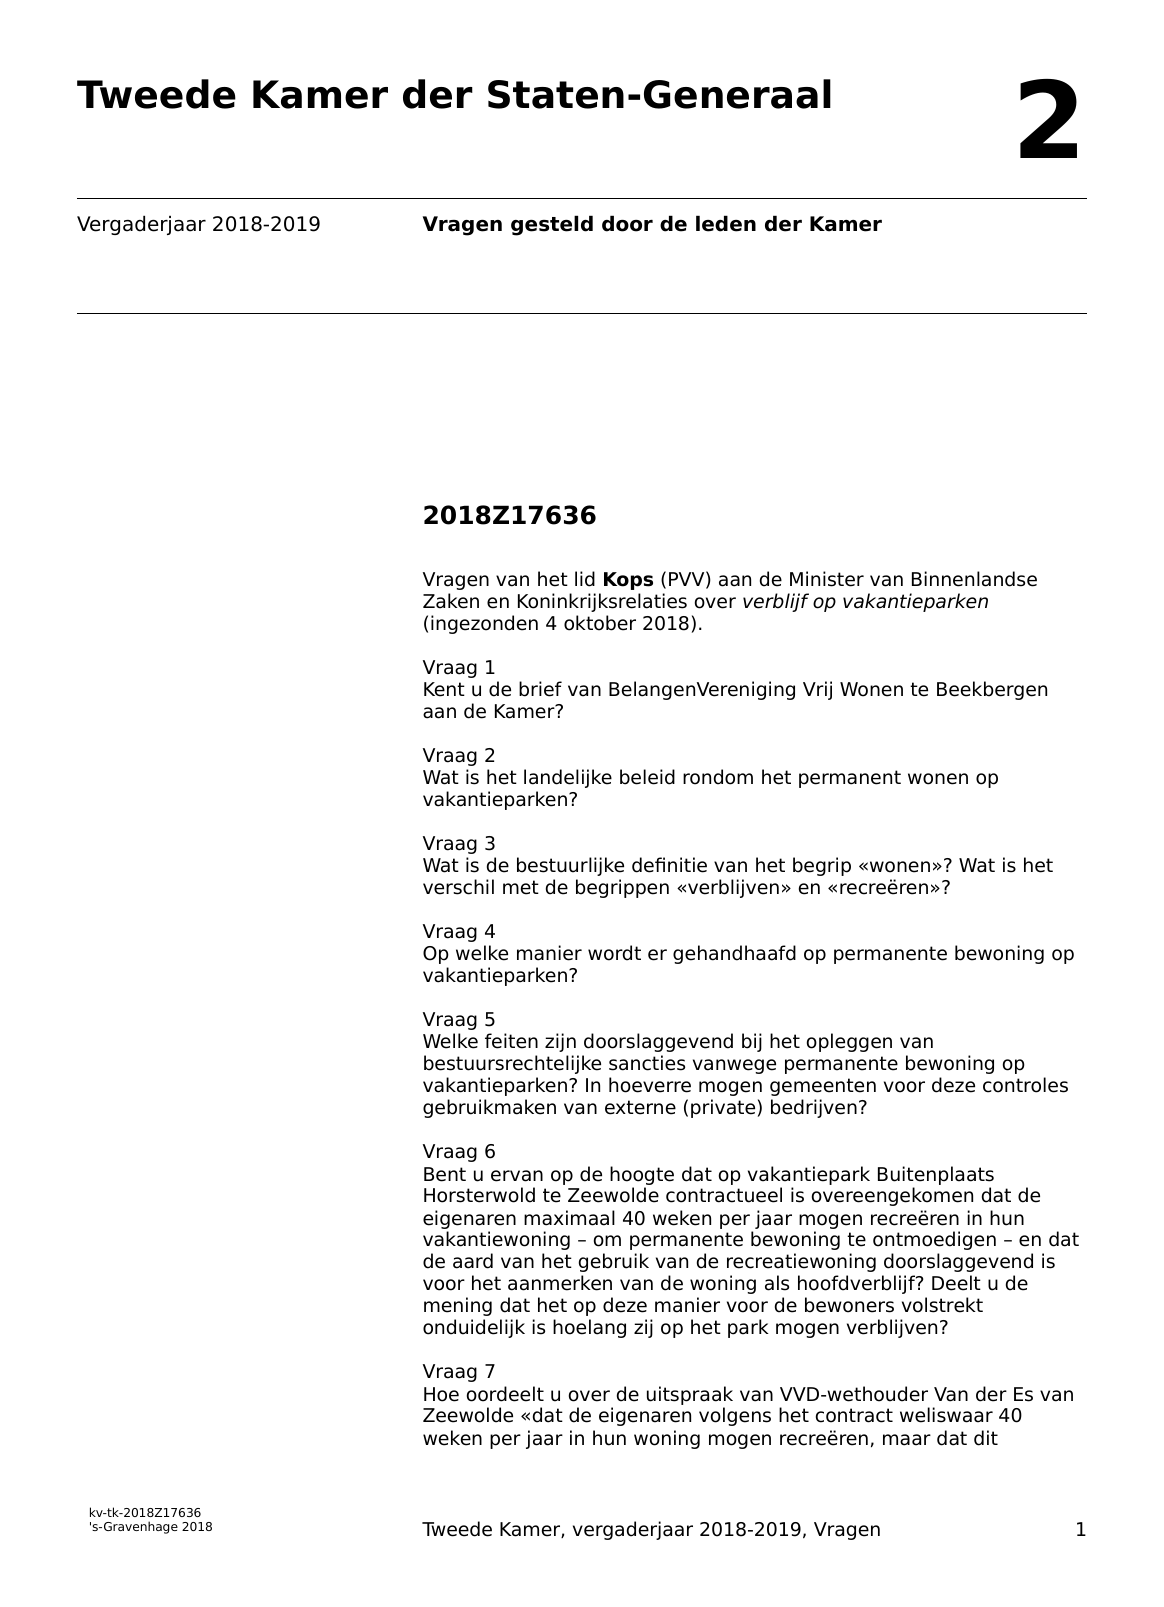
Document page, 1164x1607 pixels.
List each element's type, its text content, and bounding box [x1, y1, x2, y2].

text Welke feiten zijn doorslaggevend bij het opleggen van bestuursrechtelijke sancties vanwege permanente bewoning op vakantieparken? In hoeverre mogen gemeenten voor deze controles gebruikmaken van externe (private) bedrijven? [422, 1031, 1087, 1119]
text Vraag 5 [422, 1009, 1087, 1031]
table_cell Vergaderjaar 2018-2019 [77, 199, 422, 313]
text Vraag 2 [422, 745, 1087, 767]
text Vragen van het lid Kops (PVV) aan de Minister van Binnenlandse Zaken en Koninkrijksrelaties over verblijf op vakantieparken (ingezonden 4 oktober 2018). [422, 569, 1087, 635]
text Wat is het landelijke beleid rondom het permanent wonen op vakantieparken? [422, 767, 1087, 811]
text Op welke manier wordt er gehandhaafd op permanente bewoning op vakantieparken? [422, 943, 1087, 987]
text Wat is de bestuurlijke definitie van het begrip «wonen»? Wat is het verschil met de begrippen «verblijven» en «recreëren»? [422, 855, 1087, 899]
table_header Tweede Kamer der Staten-Generaal [77, 59, 886, 198]
text Bent u ervan op de hoogte dat op vakantiepark Buitenplaats Horsterwold te Zeewolde contractueel is overeengekomen dat de eigenaren maximaal 40 weken per jaar mogen recreëren in hun vakantiewoning – om permanente bewoning te ontmoedigen – en dat de aard van het gebruik van de recreatiewoning doorslaggevend is voor het aanmerken van de woning als hoofdverblijf? Deelt u de mening dat het op deze manier voor de bewoners volstrekt onduidelijk is hoelang zij op het park mogen verblijven? [422, 1163, 1087, 1339]
text Vraag 1 [422, 657, 1087, 679]
text 's-Gravenhage 2018 [88, 1520, 323, 1534]
table_header 2 [886, 59, 1087, 198]
text Kent u de brief van BelangenVereniging Vrij Wonen te Beekbergen aan de Kamer? [422, 679, 1087, 723]
text Vraag 3 [422, 833, 1087, 855]
text Vraag 4 [422, 921, 1087, 943]
text Vraag 7 [422, 1361, 1087, 1383]
text kv-tk-2018Z17636 [88, 1506, 323, 1520]
text 2018Z17636 [422, 501, 1087, 531]
text Hoe oordeelt u over de uitspraak van VVD-wethouder Van der Es van Zeewolde «dat de eigenaren volgens het contract weliswaar 40 weken per jaar in hun woning mogen recreëren, maar dat dit [422, 1383, 1087, 1449]
table_cell Vragen gesteld door de leden der Kamer [422, 199, 1087, 313]
text Vraag 6 [422, 1141, 1087, 1163]
